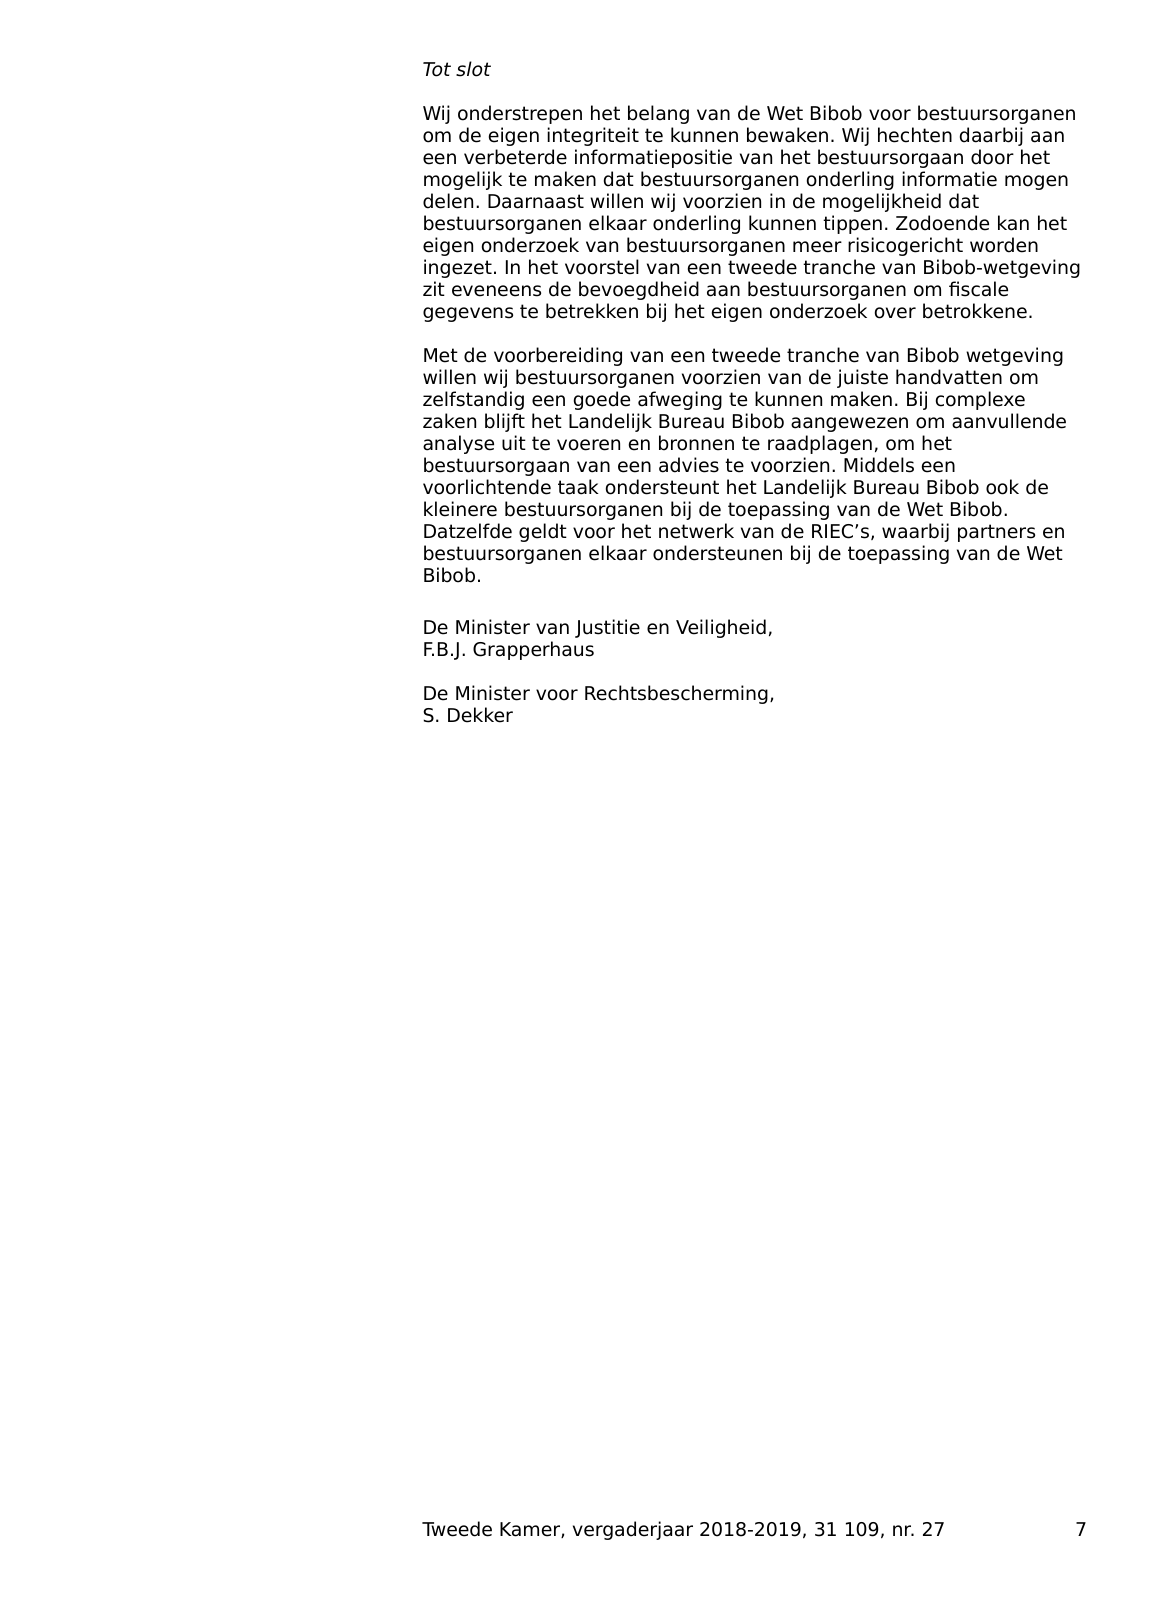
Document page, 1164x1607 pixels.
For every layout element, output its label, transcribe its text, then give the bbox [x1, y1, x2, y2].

text Wij onderstrepen het belang van de Wet Bibob voor bestuursorganen om de eigen integriteit te kunnen bewaken. Wij hechten daarbij aan een verbeterde informatiepositie van het bestuursorgaan door het mogelijk te maken dat bestuursorganen onderling informatie mogen delen. Daarnaast willen wij voorzien in de mogelijkheid dat bestuursorganen elkaar onderling kunnen tippen. Zodoende kan het eigen onderzoek van bestuursorganen meer risicogericht worden ingezet. In het voorstel van een tweede tranche van Bibob-wetgeving zit eveneens de bevoegdheid aan bestuursorganen om fiscale gegevens te betrekken bij het eigen onderzoek over betrokkene. [422, 103, 1087, 323]
text De Minister voor Rechtsbescherming, S. Dekker [422, 683, 1087, 727]
text Met de voorbereiding van een tweede tranche van Bibob wetgeving willen wij bestuursorganen voorzien van de juiste handvatten om zelfstandig een goede afweging te kunnen maken. Bij complexe zaken blijft het Landelijk Bureau Bibob aangewezen om aanvullende analyse uit te voeren en bronnen te raadplagen, om het bestuursorgaan van een advies te voorzien. Middels een voorlichtende taak ondersteunt het Landelijk Bureau Bibob ook de kleinere bestuursorganen bij de toepassing van de Wet Bibob. Datzelfde geldt voor het netwerk van de RIEC’s, waarbij partners en bestuursorganen elkaar ondersteunen bij de toepassing van de Wet Bibob. [422, 345, 1087, 587]
subtitle Tot slot [422, 59, 1087, 81]
text De Minister van Justitie en Veiligheid, F.B.J. Grapperhaus [422, 617, 1087, 661]
